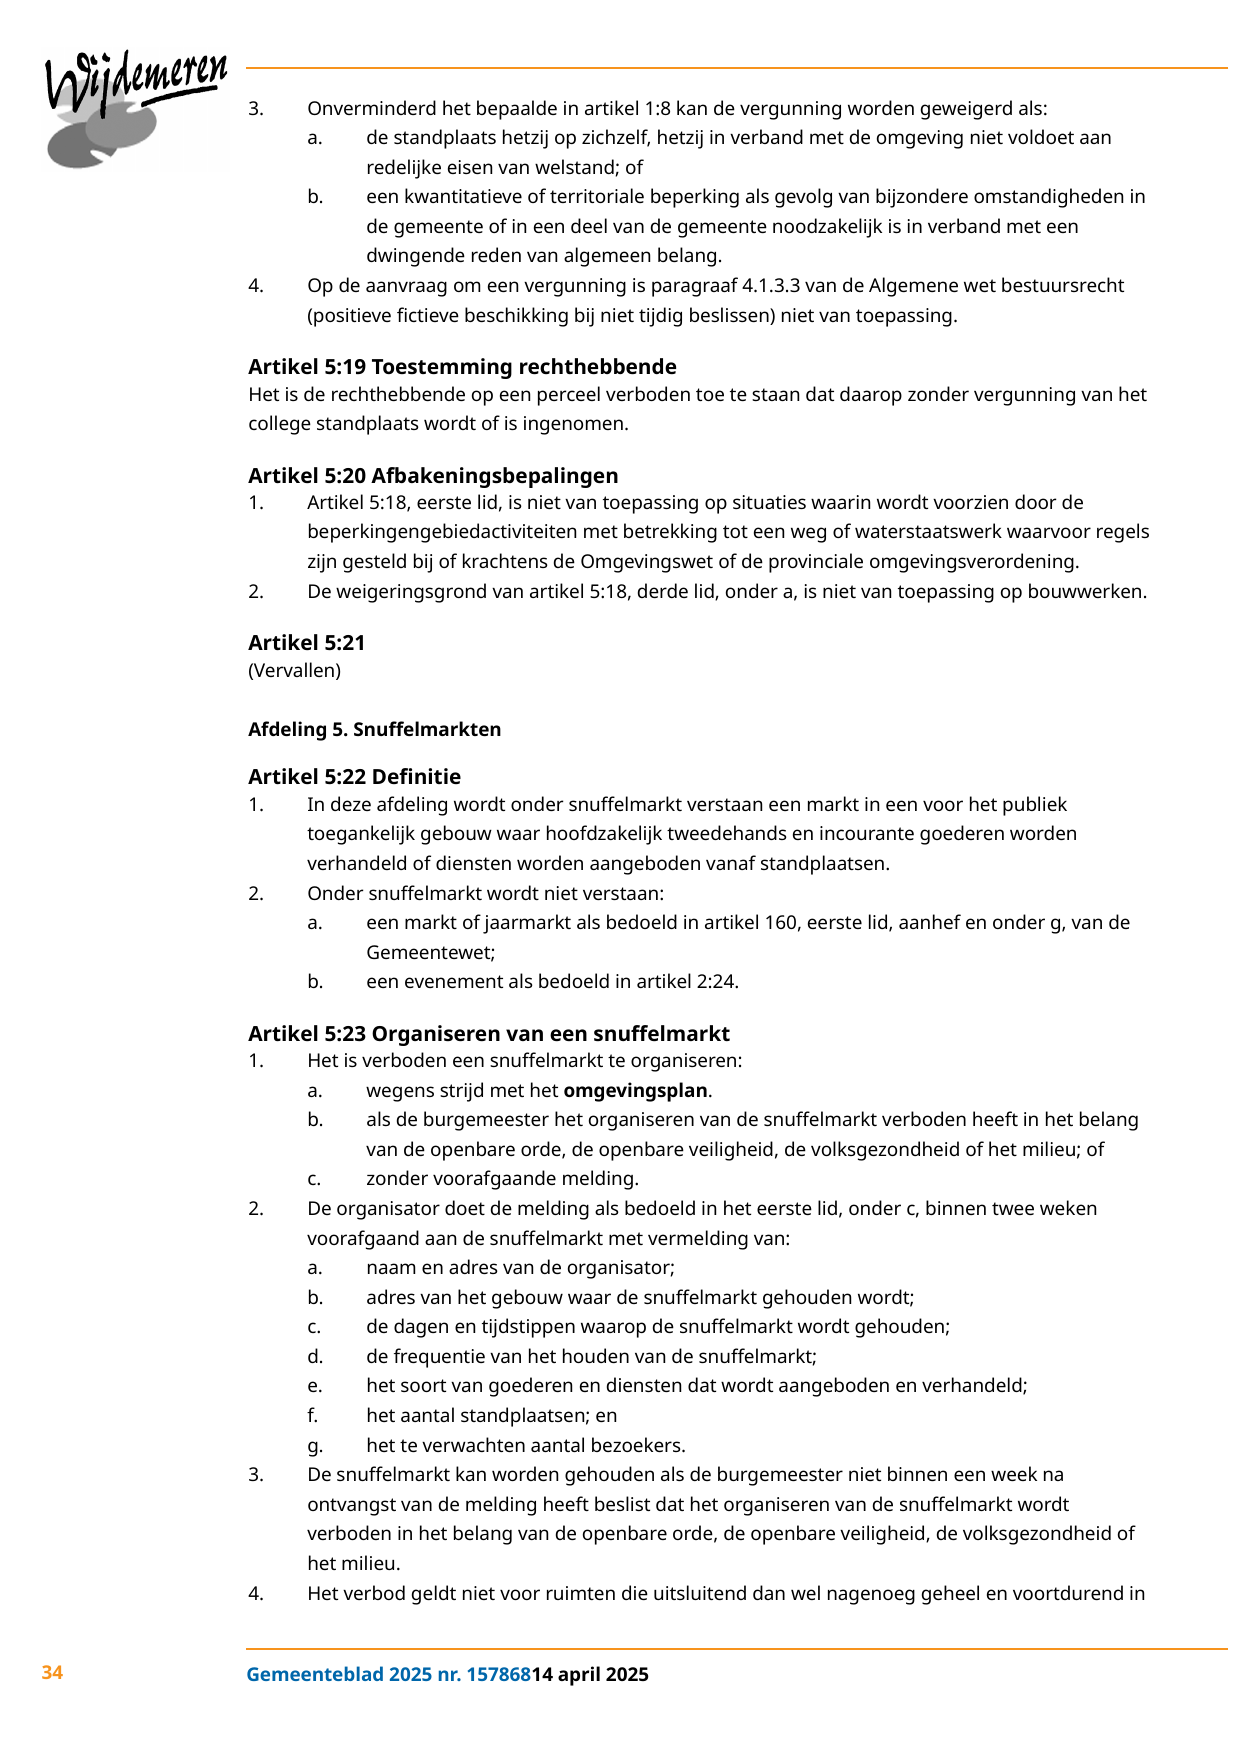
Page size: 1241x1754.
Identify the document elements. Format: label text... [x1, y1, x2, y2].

list De organisator doet de melding als bedoeld in het eerste lid, onder c, binnen twee weken voorafgaand aan de snuffelmarkt met vermelding van: [248, 1195, 1152, 1251]
text (Vervallen) [248, 657, 1152, 682]
list Onder snuffelmarkt wordt niet verstaan: [248, 880, 1152, 905]
list de dagen en tijdstippen waarop de snuffelmarkt wordt gehouden; [307, 1313, 1152, 1339]
text Artikel 5:21 [248, 628, 1152, 657]
list de standplaats hetzij op zichzelf, hetzij in verband met de omgeving niet voldoet aan redelijke eisen van welstand; of [307, 124, 1152, 180]
list In deze afdeling wordt onder snuffelmarkt verstaan een markt in een voor het publiek toegankelijk gebouw waar hoofdzakelijk tweedehands en incourante goederen worden verhandeld of diensten worden aangeboden vanaf standplaatsen. [248, 791, 1152, 876]
text Afdeling 5. Snuffelmarkten [248, 716, 1152, 742]
list het te verwachten aantal bezoekers. [307, 1432, 1152, 1458]
list Het verbod geldt niet voor ruimten die uitsluitend dan wel nagenoeg geheel en voortdurend in [248, 1580, 1152, 1606]
text Artikel 5:19 Toestemming rechthebbende [248, 352, 1152, 381]
list Onverminderd het bepaalde in artikel 1:8 kan de vergunning worden geweigerd als: [248, 95, 1152, 121]
list het aantal standplaatsen; en [307, 1402, 1152, 1428]
list wegens strijd met het omgevingsplan. [307, 1077, 1152, 1103]
list zonder voorafgaande melding. [307, 1166, 1152, 1191]
list als de burgemeester het organiseren van de snuffelmarkt verboden heeft in het belang van de openbare orde, de openbare veiligheid, de volksgezondheid of het milieu; of [307, 1106, 1152, 1162]
list De snuffelmarkt kan worden gehouden als de burgemeester niet binnen een week na ontvangst van de melding heeft beslist dat het organiseren van de snuffelmarkt wordt verboden in het belang van de openbare orde, de openbare veiligheid, de volksgezondheid of het milieu. [248, 1461, 1152, 1576]
list een evenement als bedoeld in artikel 2:24. [307, 968, 1152, 994]
list adres van het gebouw waar de snuffelmarkt gehouden wordt; [307, 1284, 1152, 1310]
list een markt of jaarmarkt als bedoeld in artikel 160, eerste lid, aanhef en onder g, van de Gemeentewet; [307, 909, 1152, 964]
list Op de aanvraag om een vergunning is paragraaf 4.1.3.3 van de Algemene wet bestuursrecht (positieve fictieve beschikking bij niet tijdig beslissen) niet van toepassing. [248, 272, 1152, 328]
list Artikel 5:18, eerste lid, is niet van toepassing op situaties waarin wordt voorzien door de beperkingengebiedactiviteiten met betrekking tot een weg of waterstaatswerk waarvoor regels zijn gesteld bij of krachtens de Omgevingswet of de provinciale omgevingsverordening. [248, 489, 1152, 574]
text Artikel 5:23 Organiseren van een snuffelmarkt [248, 1019, 1152, 1047]
list een kwantitatieve of territoriale beperking als gevolg van bijzondere omstandigheden in de gemeente of in een deel van de gemeente noodzakelijk is in verband met een dwingende reden van algemeen belang. [307, 183, 1152, 268]
picture [41, 47, 231, 172]
list het soort van goederen en diensten dat wordt aangeboden en verhandeld; [307, 1373, 1152, 1398]
text Het is de rechthebbende op een perceel verboden toe te staan dat daarop zonder vergunning van het college standplaats wordt of is ingenomen. [248, 381, 1152, 436]
list naam en adres van de organisator; [307, 1254, 1152, 1280]
list de frequentie van het houden van de snuffelmarkt; [307, 1343, 1152, 1369]
text Artikel 5:20 Afbakeningsbepalingen [248, 461, 1152, 489]
list Het is verboden een snuffelmarkt te organiseren: [248, 1047, 1152, 1073]
text Artikel 5:22 Definitie [248, 762, 1152, 791]
list De weigeringsgrond van artikel 5:18, derde lid, onder a, is niet van toepassing op bouwwerken. [248, 578, 1152, 604]
